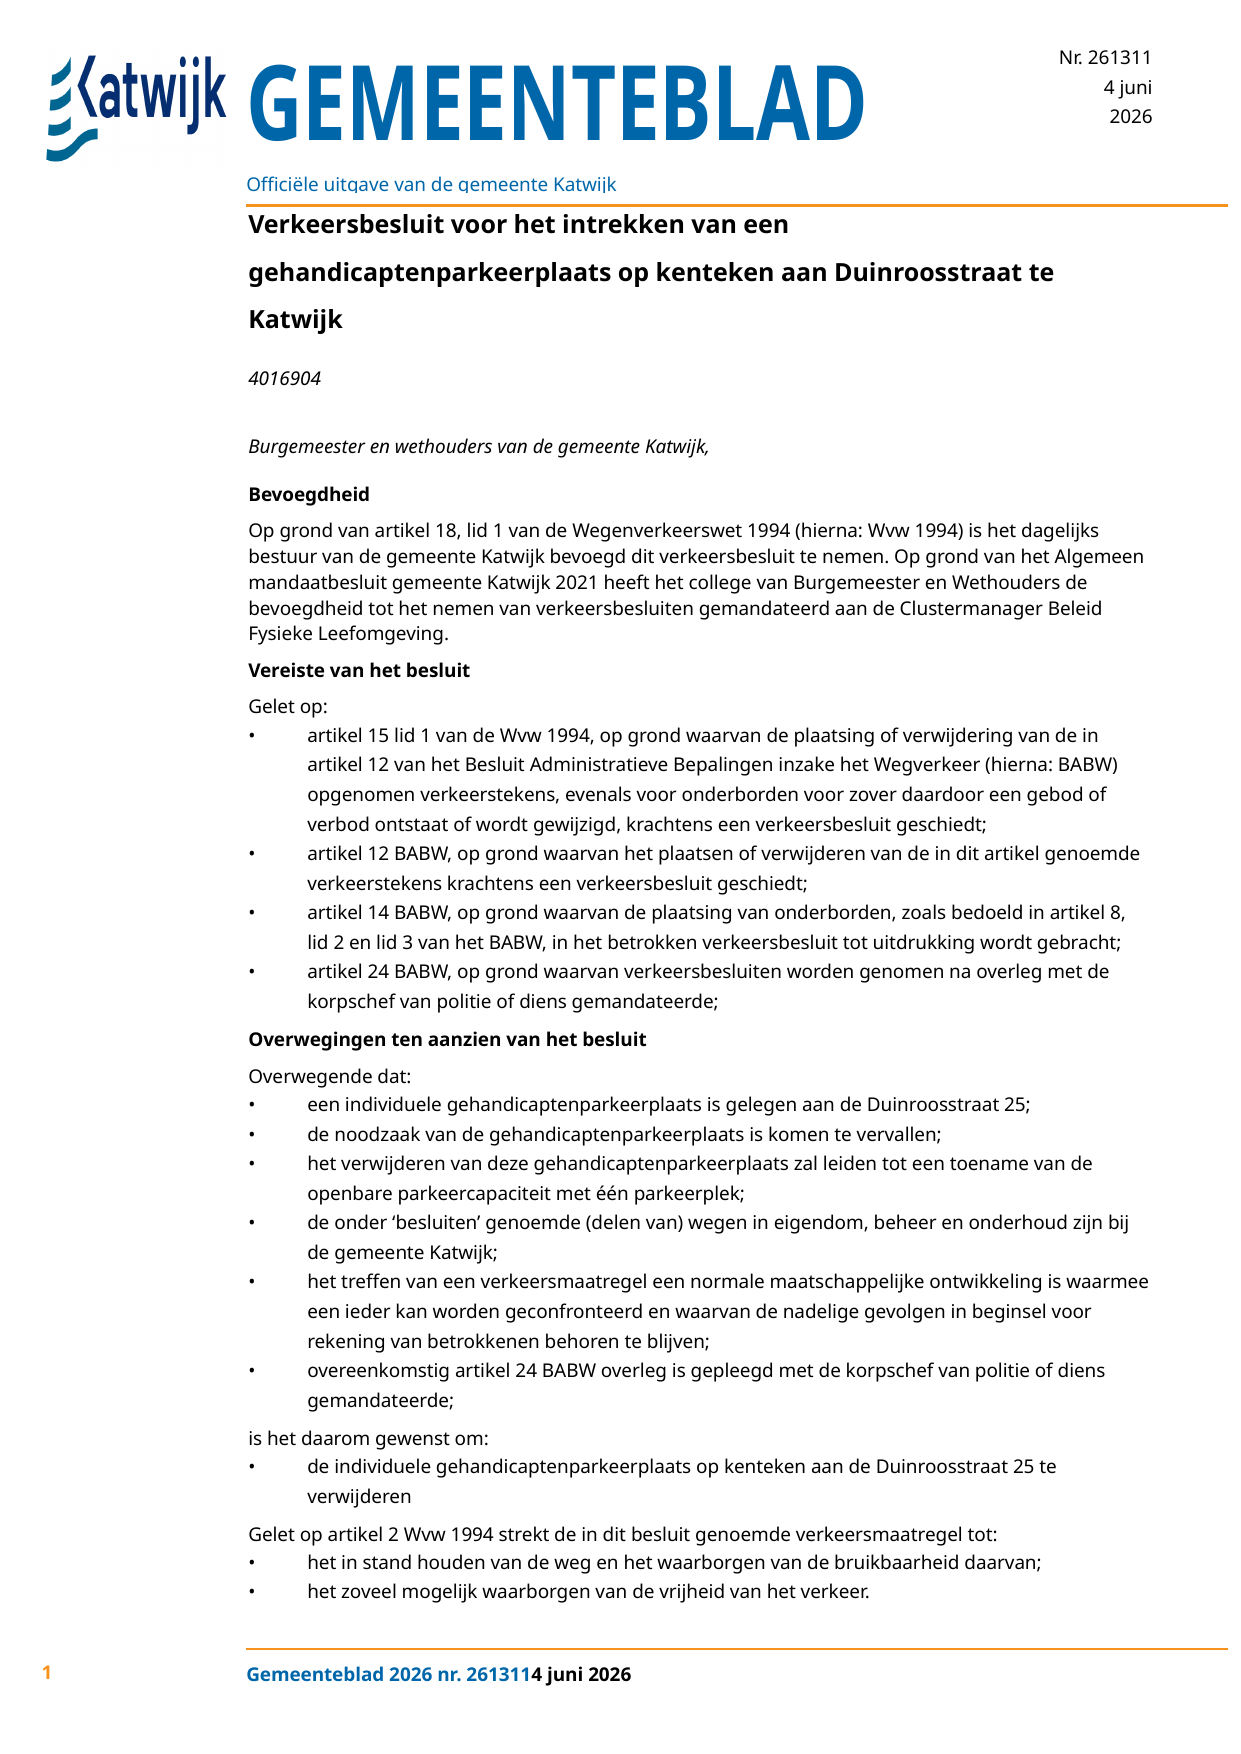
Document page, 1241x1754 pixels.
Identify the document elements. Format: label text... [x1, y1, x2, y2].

text Gelet op: [248, 694, 1152, 719]
text Op grond van artikel 18, lid 1 van de Wegenverkeerswet 1994 (hierna: Wvw 1994) is het dagelijks bestuur van de gemeente Katwijk bevoegd dit verkeersbesluit te nemen. Op grond van het Algemeen mandaatbesluit gemeente Katwijk 2021 heeft het college van Burgemeester en Wethouders de bevoegdheid tot het nemen van verkeersbesluiten gemandateerd aan de Clustermanager Beleid Fysieke Leefomgeving. [248, 517, 1152, 646]
text Burgemeester en wethouders van de gemeente Katwijk, [248, 433, 1152, 459]
list artikel 24 BABW, op grond waarvan verkeersbesluiten worden genomen na overleg met de korpschef van politie of diens gemandateerde; [248, 959, 1152, 1014]
list de noodzaak van de gehandicaptenparkeerplaats is komen te vervallen; [248, 1121, 1152, 1147]
list het in stand houden van de weg en het waarborgen van de bruikbaarheid daarvan; [248, 1549, 1152, 1575]
text Gelet op artikel 2 Wvw 1994 strekt de in dit besluit genoemde verkeersmaatregel tot: [248, 1521, 1152, 1547]
list de individuele gehandicaptenparkeerplaats op kenteken aan de Duinroosstraat 25 te verwijderen [248, 1453, 1152, 1509]
text Overwegende dat: [248, 1063, 1152, 1089]
list het zoveel mogelijk waarborgen van de vrijheid van het verkeer. [248, 1579, 1152, 1604]
text 4016904 [248, 366, 1152, 391]
picture [41, 47, 231, 172]
text Bevoegdheid [248, 481, 1152, 507]
list het treffen van een verkeersmaatregel een normale maatschappelijke ontwikkeling is waarmee een ieder kan worden geconfronteerd en waarvan de nadelige gevolgen in beginsel voor rekening van betrokkenen behoren te blijven; [248, 1269, 1152, 1354]
list de onder ‘besluiten’ genoemde (delen van) wegen in eigendom, beheer en onderhoud zijn bij de gemeente Katwijk; [248, 1209, 1152, 1265]
list overeenkomstig artikel 24 BABW overleg is gepleegd met de korpschef van politie of diens gemandateerde; [248, 1357, 1152, 1413]
text is het daarom gewenst om: [248, 1425, 1152, 1451]
list artikel 12 BABW, op grond waarvan het plaatsen of verwijderen van de in dit artikel genoemde verkeerstekens krachtens een verkeersbesluit geschiedt; [248, 840, 1152, 896]
text Verkeersbesluit voor het intrekken van een gehandicaptenparkeerplaats op kenteken aan Duinroosstraat te Katwijk [248, 207, 1152, 336]
text Vereiste van het besluit [248, 657, 1152, 683]
list artikel 14 BABW, op grond waarvan de plaatsing van onderborden, zoals bedoeld in artikel 8, lid 2 en lid 3 van het BABW, in het betrokken verkeersbesluit tot uitdrukking wordt gebracht; [248, 899, 1152, 955]
list het verwijderen van deze gehandicaptenparkeerplaats zal leiden tot een toename van de openbare parkeercapaciteit met één parkeerplek; [248, 1150, 1152, 1206]
list artikel 15 lid 1 van de Wvw 1994, op grond waarvan de plaatsing of verwijdering van de in artikel 12 van het Besluit Administratieve Bepalingen inzake het Wegverkeer (hierna: BABW) opgenomen verkeerstekens, evenals voor onderborden voor zover daardoor een gebod of verbod ontstaat of wordt gewijzigd, krachtens een verkeersbesluit geschiedt; [248, 722, 1152, 837]
text Overwegingen ten aanzien van het besluit [248, 1026, 1152, 1052]
list een individuele gehandicaptenparkeerplaats is gelegen aan de Duinroosstraat 25; [248, 1091, 1152, 1117]
